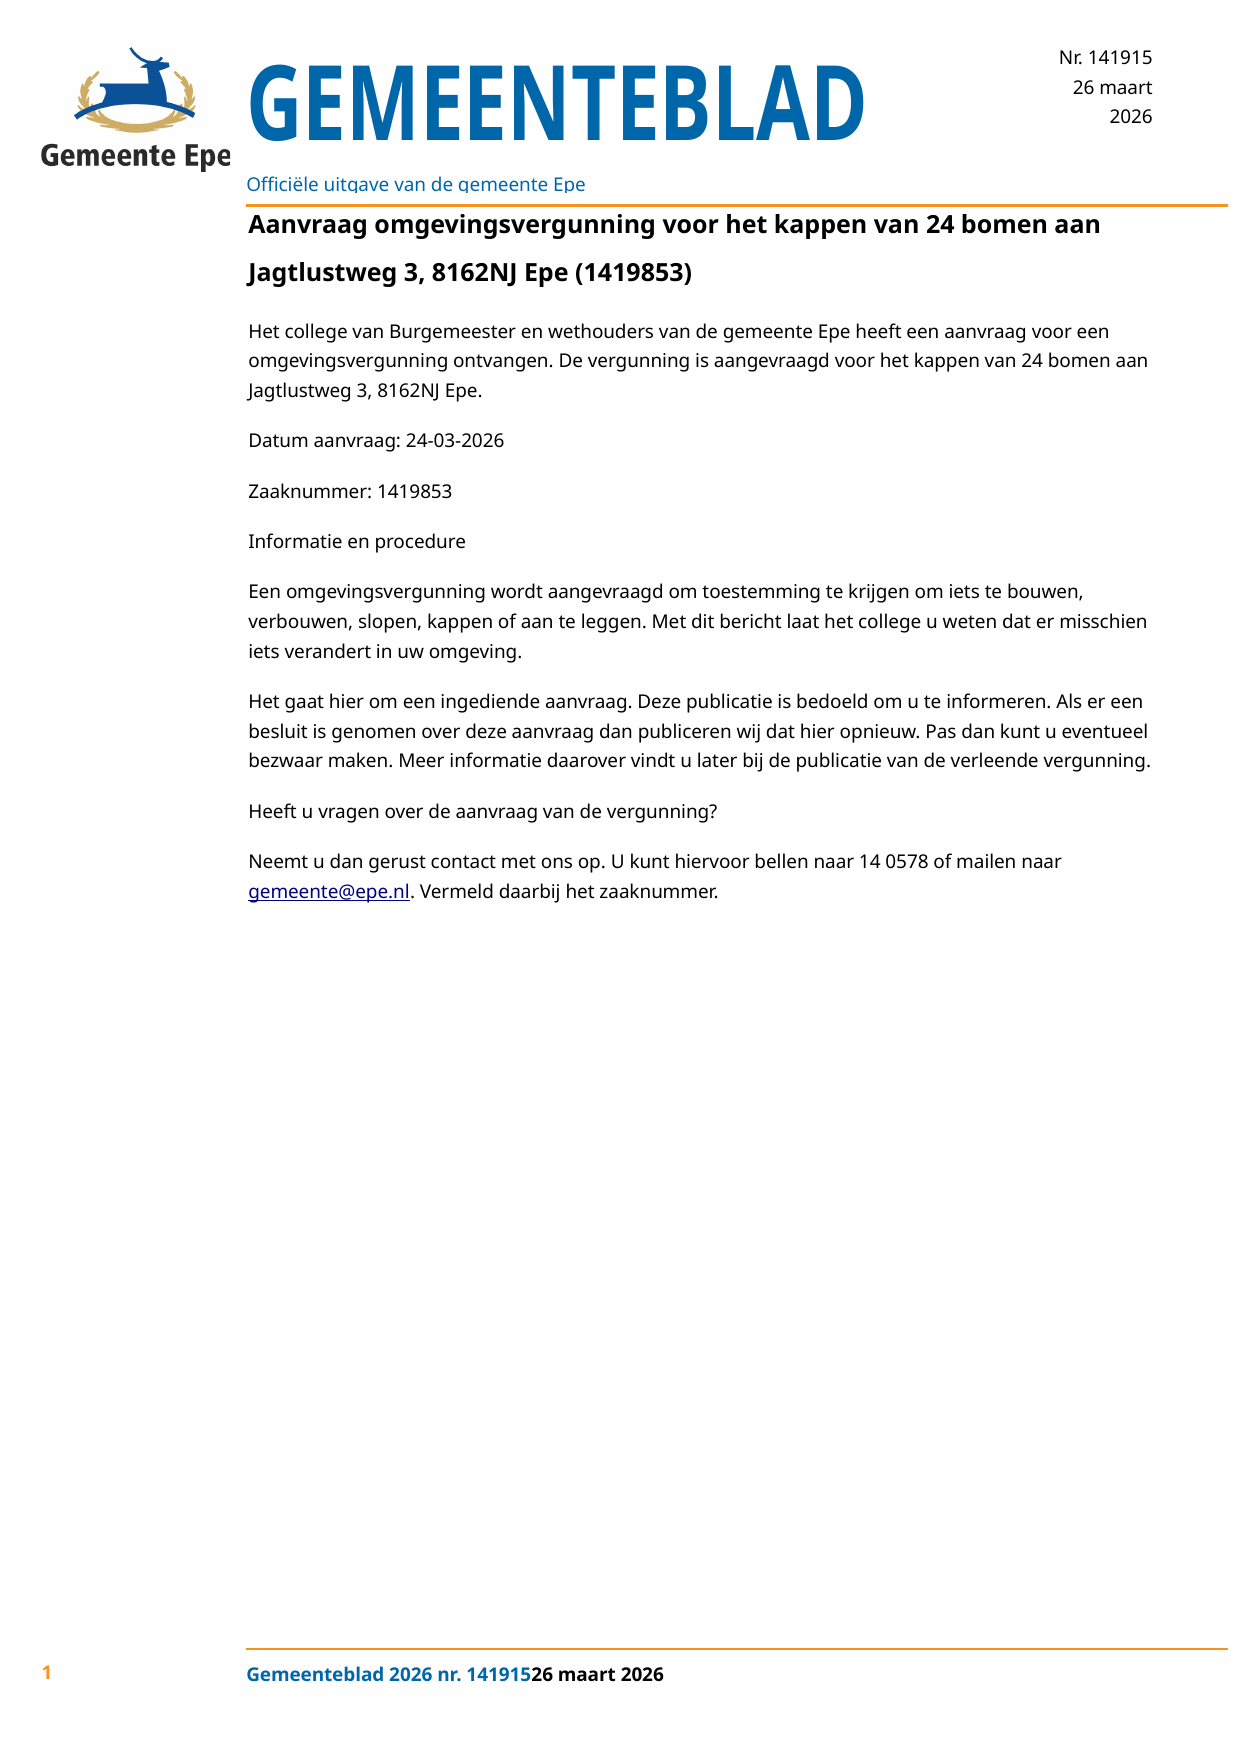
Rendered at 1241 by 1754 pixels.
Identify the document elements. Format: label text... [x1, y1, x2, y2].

text Aanvraag omgevingsvergunning voor het kappen van 24 bomen aan Jagtlustweg 3, 8162NJ Epe (1419853) [248, 207, 1152, 288]
picture [41, 47, 231, 172]
text Neemt u dan gerust contact met ons op. U kunt hiervoor bellen naar 14 0578 of mailen naar gemeente@epe.nl. Vermeld daarbij het zaaknummer. [248, 848, 1152, 904]
text Informatie en procedure [248, 528, 1152, 554]
text Een omgevingsvergunning wordt aangevraagd om toestemming te krijgen om iets te bouwen, verbouwen, slopen, kappen of aan te leggen. Met dit bericht laat het college u weten dat er misschien iets verandert in uw omgeving. [248, 579, 1152, 664]
text Heeft u vragen over de aanvraag van de vergunning? [248, 798, 1152, 824]
text Zaaknummer: 1419853 [248, 478, 1152, 504]
text Het gaat hier om een ingediende aanvraag. Deze publicatie is bedoeld om u te informeren. Als er een besluit is genomen over deze aanvraag dan publiceren wij dat hier opnieuw. Pas dan kunt u eventueel bezwaar maken. Meer informatie daarover vindt u later bij de publicatie van de verleende vergunning. [248, 688, 1152, 773]
text Het college van Burgemeester en wethouders van de gemeente Epe heeft een aanvraag voor een omgevingsvergunning ontvangen. De vergunning is aangevraagd voor het kappen van 24 bomen aan Jagtlustweg 3, 8162NJ Epe. [248, 318, 1152, 403]
text Datum aanvraag: 24-03-2026 [248, 427, 1152, 453]
